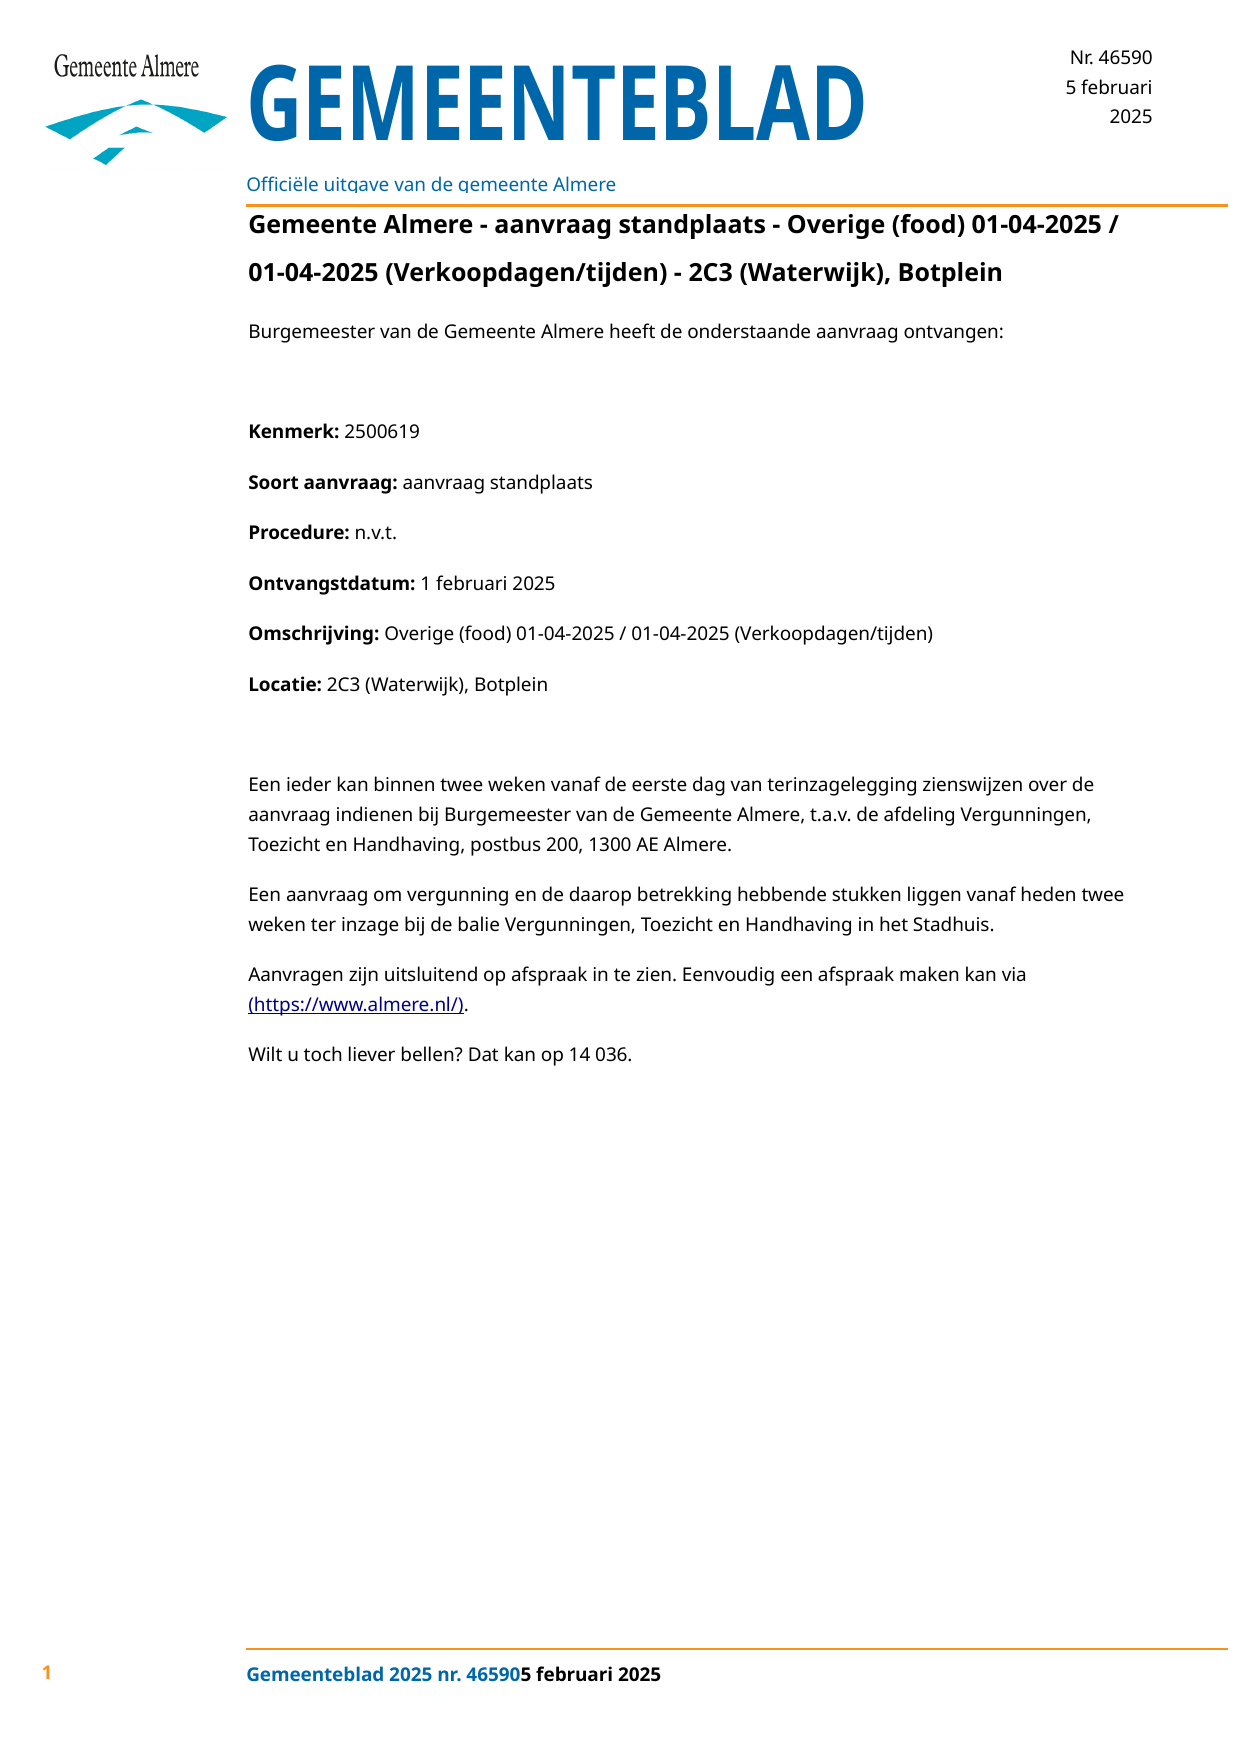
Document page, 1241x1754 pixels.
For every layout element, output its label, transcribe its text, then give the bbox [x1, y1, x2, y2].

text Soort aanvraag: aanvraag standplaats [248, 469, 1152, 495]
text Een ieder kan binnen twee weken vanaf de eerste dag van terinzagelegging zienswijzen over de aanvraag indienen bij Burgemeester van de Gemeente Almere, t.a.v. de afdeling Vergunningen, Toezicht en Handhaving, postbus 200, 1300 AE Almere. [248, 772, 1152, 857]
text Een aanvraag om vergunning en de daarop betrekking hebbende stukken liggen vanaf heden twee weken ter inzage bij de balie Vergunningen, Toezicht en Handhaving in het Stadhuis. [248, 881, 1152, 937]
text Omschrijving: Overige (food) 01-04-2025 / 01-04-2025 (Verkoopdagen/tijden) [248, 620, 1152, 646]
text Procedure: n.v.t. [248, 519, 1152, 545]
text Ontvangstdatum: 1 februari 2025 [248, 570, 1152, 596]
text Kenmerk: 2500619 [248, 419, 1152, 444]
text Wilt u toch liever bellen? Dat kan op 14 036. [248, 1041, 1152, 1067]
text Burgemeester van de Gemeente Almere heeft de onderstaande aanvraag ontvangen: [248, 318, 1152, 344]
text Aanvragen zijn uitsluitend op afspraak in te zien. Eenvoudig een afspraak maken kan via (https://www.almere.nl/). [248, 961, 1152, 1017]
text Gemeente Almere - aanvraag standplaats - Overige (food) 01-04-2025 / 01-04-2025 (Verkoopdagen/tijden) - 2C3 (Waterwijk), Botplein [248, 207, 1152, 288]
picture [41, 47, 231, 172]
text Locatie: 2C3 (Waterwijk), Botplein [248, 671, 1152, 697]
